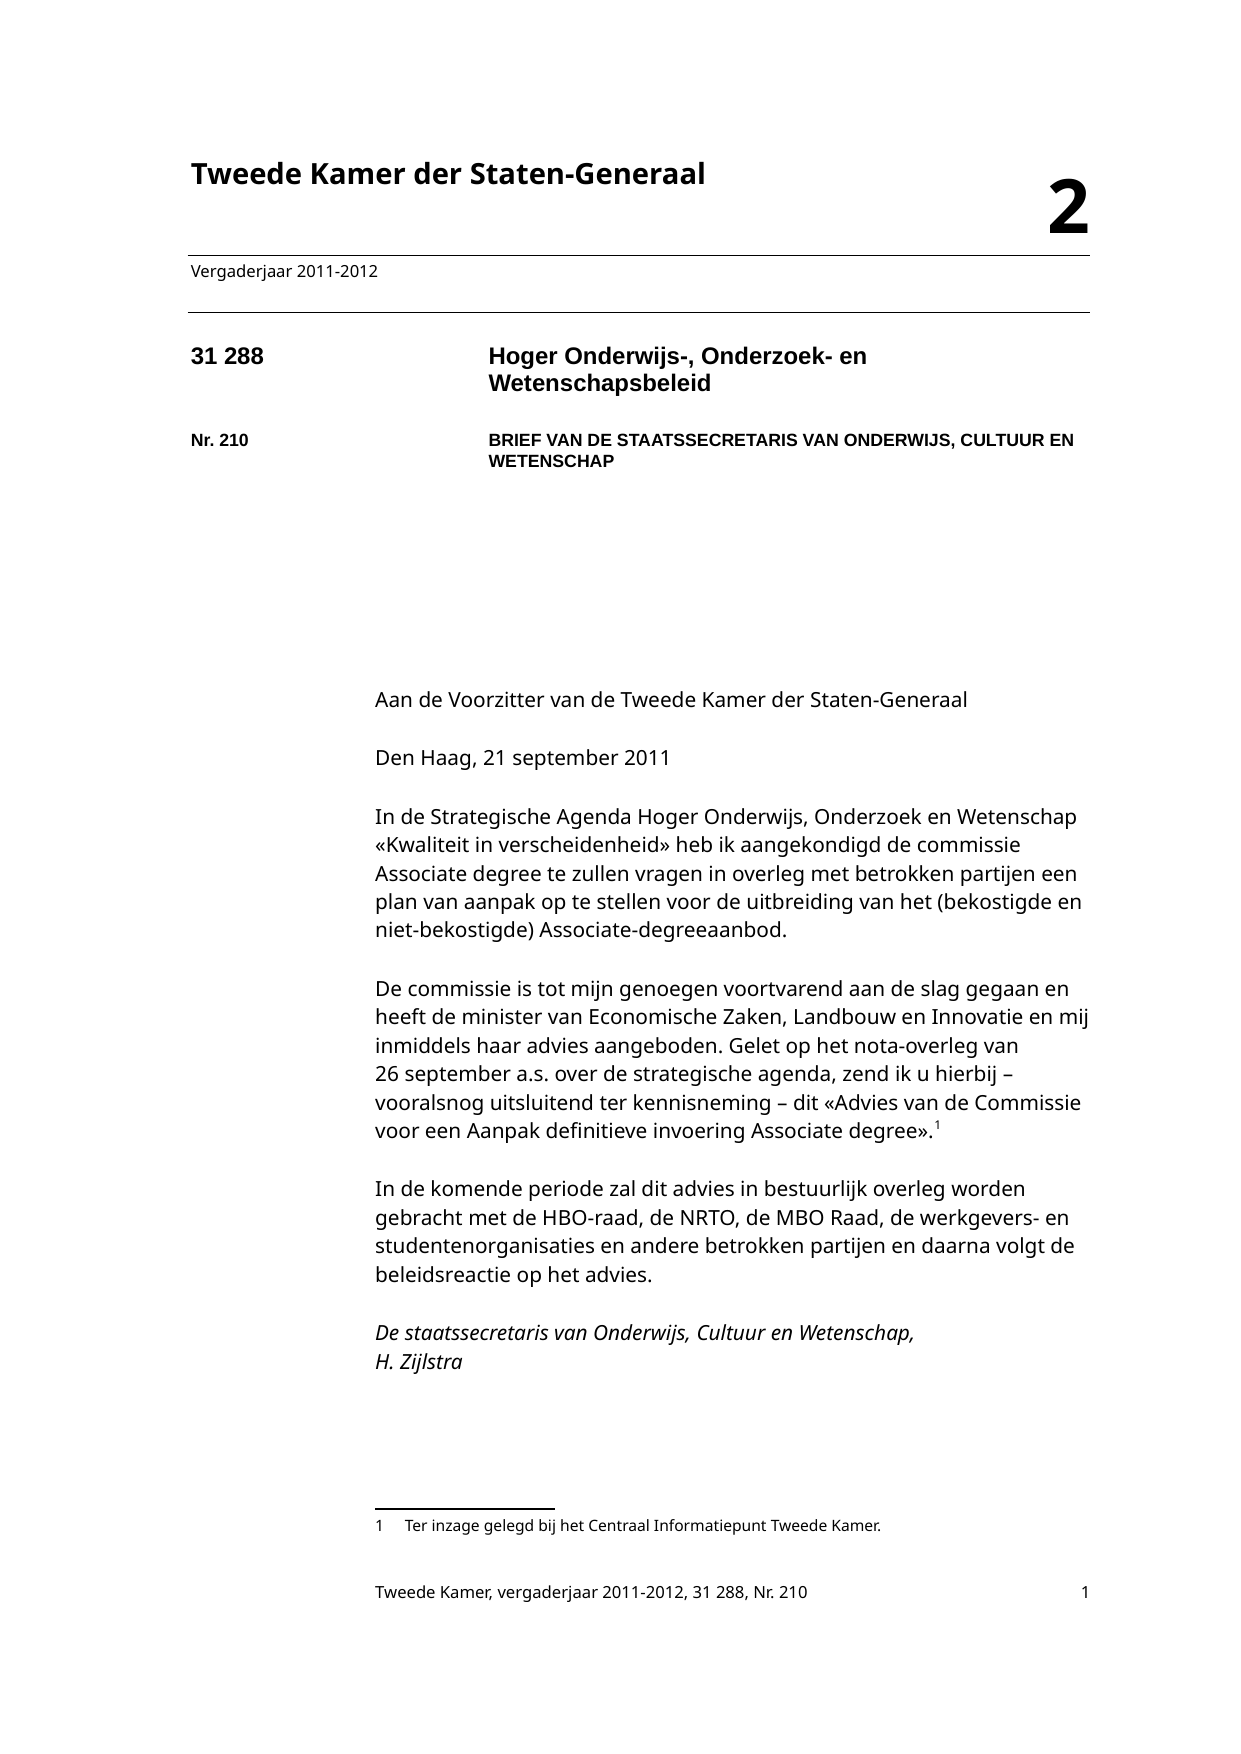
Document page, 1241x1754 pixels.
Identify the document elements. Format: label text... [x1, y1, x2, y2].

table_cell 31 288 [188, 339, 485, 427]
text Ter inzage gelegd bij het Centraal Informatiepunt Tweede Kamer. [375, 1508, 1090, 1536]
table_cell Vergaderjaar 2011-2012 [188, 256, 485, 312]
text In de komende periode zal dit advies in bestuurlijk overleg worden gebracht met de HBO-raad, de NRTO, de MBO Raad, de werkgevers- en studentenorganisaties en andere betrokken partijen en daarna volgt de beleidsreactie op het advies. [375, 1174, 1090, 1288]
table_cell [485, 256, 1090, 312]
text In de Strategische Agenda Hoger Onderwijs, Onderzoek en Wetenschap «Kwaliteit in verscheidenheid» heb ik aangekondigd de commissie Associate degree te zullen vragen in overleg met betrokken partijen een plan van aanpak op te stellen voor de uitbreiding van het (bekostigde en niet-bekostigde) Associate-degreeaanbod. [375, 802, 1090, 944]
text Aan de Voorzitter van de Tweede Kamer der Staten-Generaal [375, 685, 1090, 713]
table_header 2 [910, 150, 1090, 255]
text De staatssecretaris van Onderwijs, Cultuur en Wetenschap, [375, 1318, 1090, 1347]
table_cell Nr. 210 [188, 427, 485, 566]
table_header Tweede Kamer der Staten-Generaal [188, 150, 909, 255]
text H. Zijlstra [375, 1347, 1090, 1375]
text Den Haag, 21 september 2011 [375, 743, 1090, 772]
table_cell [188, 313, 485, 339]
text De commissie is tot mijn genoegen voortvarend aan de slag gegaan en heeft de minister van Economische Zaken, Landbouw en Innovatie en mij inmiddels haar advies aangeboden. Gelet op het nota-overleg van 26 september a.s. over de strategische agenda, zend ik u hierbij – vooralsnog uitsluitend ter kennisneming – dit «Advies van de Commissie voor een Aanpak definitieve invoering Associate degree». [375, 974, 1090, 1144]
table_cell Hoger Onderwijs-, Onderzoek- en Wetenschapsbeleid [485, 339, 1090, 427]
table_cell BRIEF VAN DE STAATSSECRETARIS VAN ONDERWIJS, CULTUUR EN WETENSCHAP [485, 427, 1090, 566]
table_cell [485, 313, 1090, 339]
